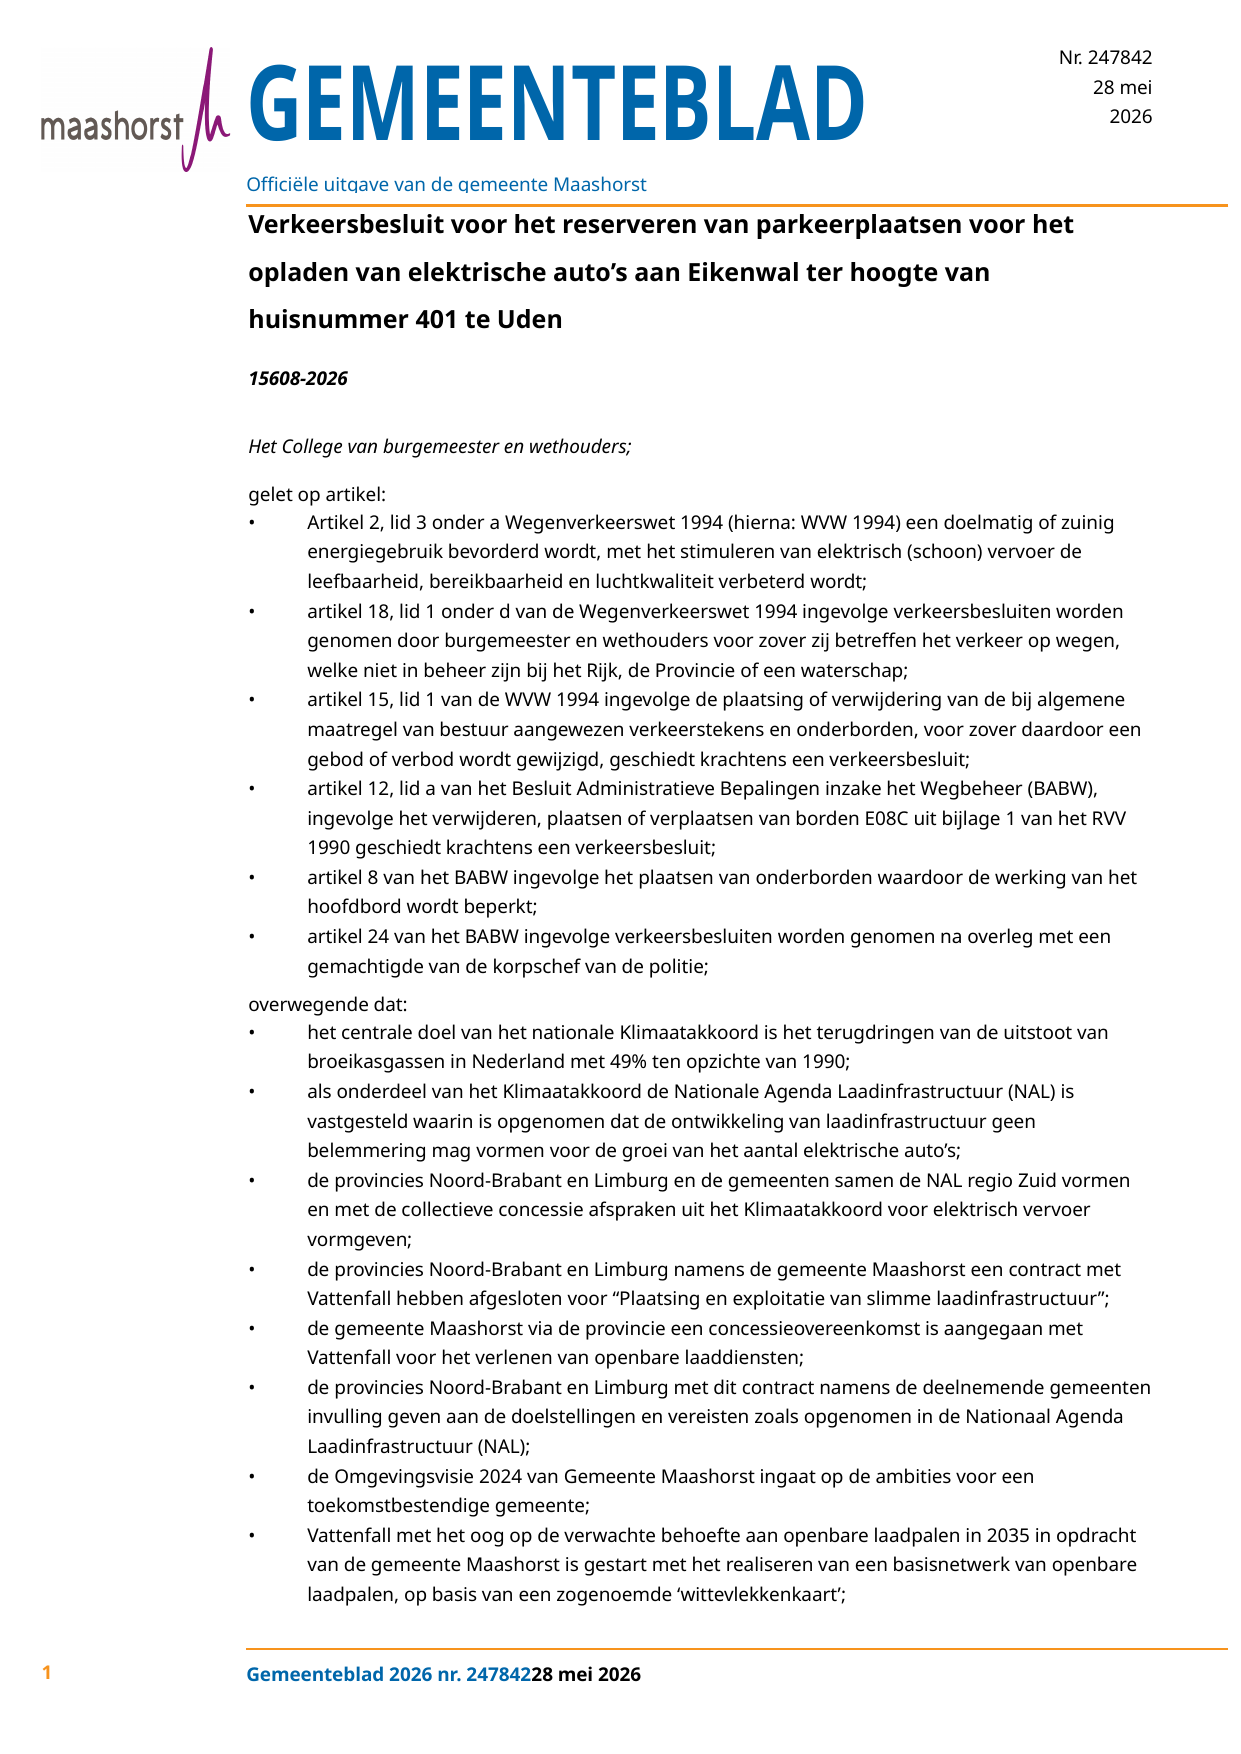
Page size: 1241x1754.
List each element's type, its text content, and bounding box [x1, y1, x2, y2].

picture [41, 47, 231, 172]
text gelet op artikel: [248, 481, 1152, 507]
list de provincies Noord-Brabant en Limburg namens de gemeente Maashorst een contract met Vattenfall hebben afgesloten voor “Plaatsing en exploitatie van slimme laadinfrastructuur”; [248, 1256, 1152, 1311]
text Het College van burgemeester en wethouders; [248, 433, 1152, 459]
list artikel 8 van het BABW ingevolge het plaatsen van onderborden waardoor de werking van het hoofdbord wordt beperkt; [248, 864, 1152, 919]
list artikel 18, lid 1 onder d van de Wegenverkeerswet 1994 ingevolge verkeersbesluiten worden genomen door burgemeester en wethouders voor zover zij betreffen het verkeer op wegen, welke niet in beheer zijn bij het Rijk, de Provincie of een waterschap; [248, 598, 1152, 683]
list de provincies Noord-Brabant en Limburg en de gemeenten samen de NAL regio Zuid vormen en met de collectieve concessie afspraken uit het Klimaatakkoord voor elektrisch vervoer vormgeven; [248, 1167, 1152, 1252]
list artikel 12, lid a van het Besluit Administratieve Bepalingen inzake het Wegbeheer (BABW), ingevolge het verwijderen, plaatsen of verplaatsen van borden E08C uit bijlage 1 van het RVV 1990 geschiedt krachtens een verkeersbesluit; [248, 775, 1152, 860]
text overwegende dat: [248, 991, 1152, 1017]
list het centrale doel van het nationale Klimaatakkoord is het terugdringen van de uitstoot van broeikasgassen in Nederland met 49% ten opzichte van 1990; [248, 1019, 1152, 1074]
list de Omgevingsvisie 2024 van Gemeente Maashorst ingaat op de ambities voor een toekomstbestendige gemeente; [248, 1463, 1152, 1518]
list als onderdeel van het Klimaatakkoord de Nationale Agenda Laadinfrastructuur (NAL) is vastgesteld waarin is opgenomen dat de ontwikkeling van laadinfrastructuur geen belemmering mag vormen voor de groei van het aantal elektrische auto’s; [248, 1078, 1152, 1163]
list de provincies Noord-Brabant en Limburg met dit contract namens de deelnemende gemeenten invulling geven aan de doelstellingen en vereisten zoals opgenomen in de Nationaal Agenda Laadinfrastructuur (NAL); [248, 1374, 1152, 1459]
list artikel 24 van het BABW ingevolge verkeersbesluiten worden genomen na overleg met een gemachtigde van de korpschef van de politie; [248, 923, 1152, 979]
text 15608-2026 [248, 366, 1152, 391]
list Artikel 2, lid 3 onder a Wegenverkeerswet 1994 (hierna: WVW 1994) een doelmatig of zuinig energiegebruik bevorderd wordt, met het stimuleren van elektrisch (schoon) vervoer de leefbaarheid, bereikbaarheid en luchtkwaliteit verbeterd wordt; [248, 509, 1152, 594]
list de gemeente Maashorst via de provincie een concessieovereenkomst is aangegaan met Vattenfall voor het verlenen van openbare laaddiensten; [248, 1315, 1152, 1370]
text Verkeersbesluit voor het reserveren van parkeerplaatsen voor het opladen van elektrische auto’s aan Eikenwal ter hoogte van huisnummer 401 te Uden [248, 207, 1152, 336]
list Vattenfall met het oog op de verwachte behoefte aan openbare laadpalen in 2035 in opdracht van de gemeente Maashorst is gestart met het realiseren van een basisnetwerk van openbare laadpalen, op basis van een zogenoemde ‘wittevlekkenkaart’; [248, 1522, 1152, 1607]
list artikel 15, lid 1 van de WVW 1994 ingevolge de plaatsing of verwijdering van de bij algemene maatregel van bestuur aangewezen verkeerstekens en onderborden, voor zover daardoor een gebod of verbod wordt gewijzigd, geschiedt krachtens een verkeersbesluit; [248, 687, 1152, 772]
